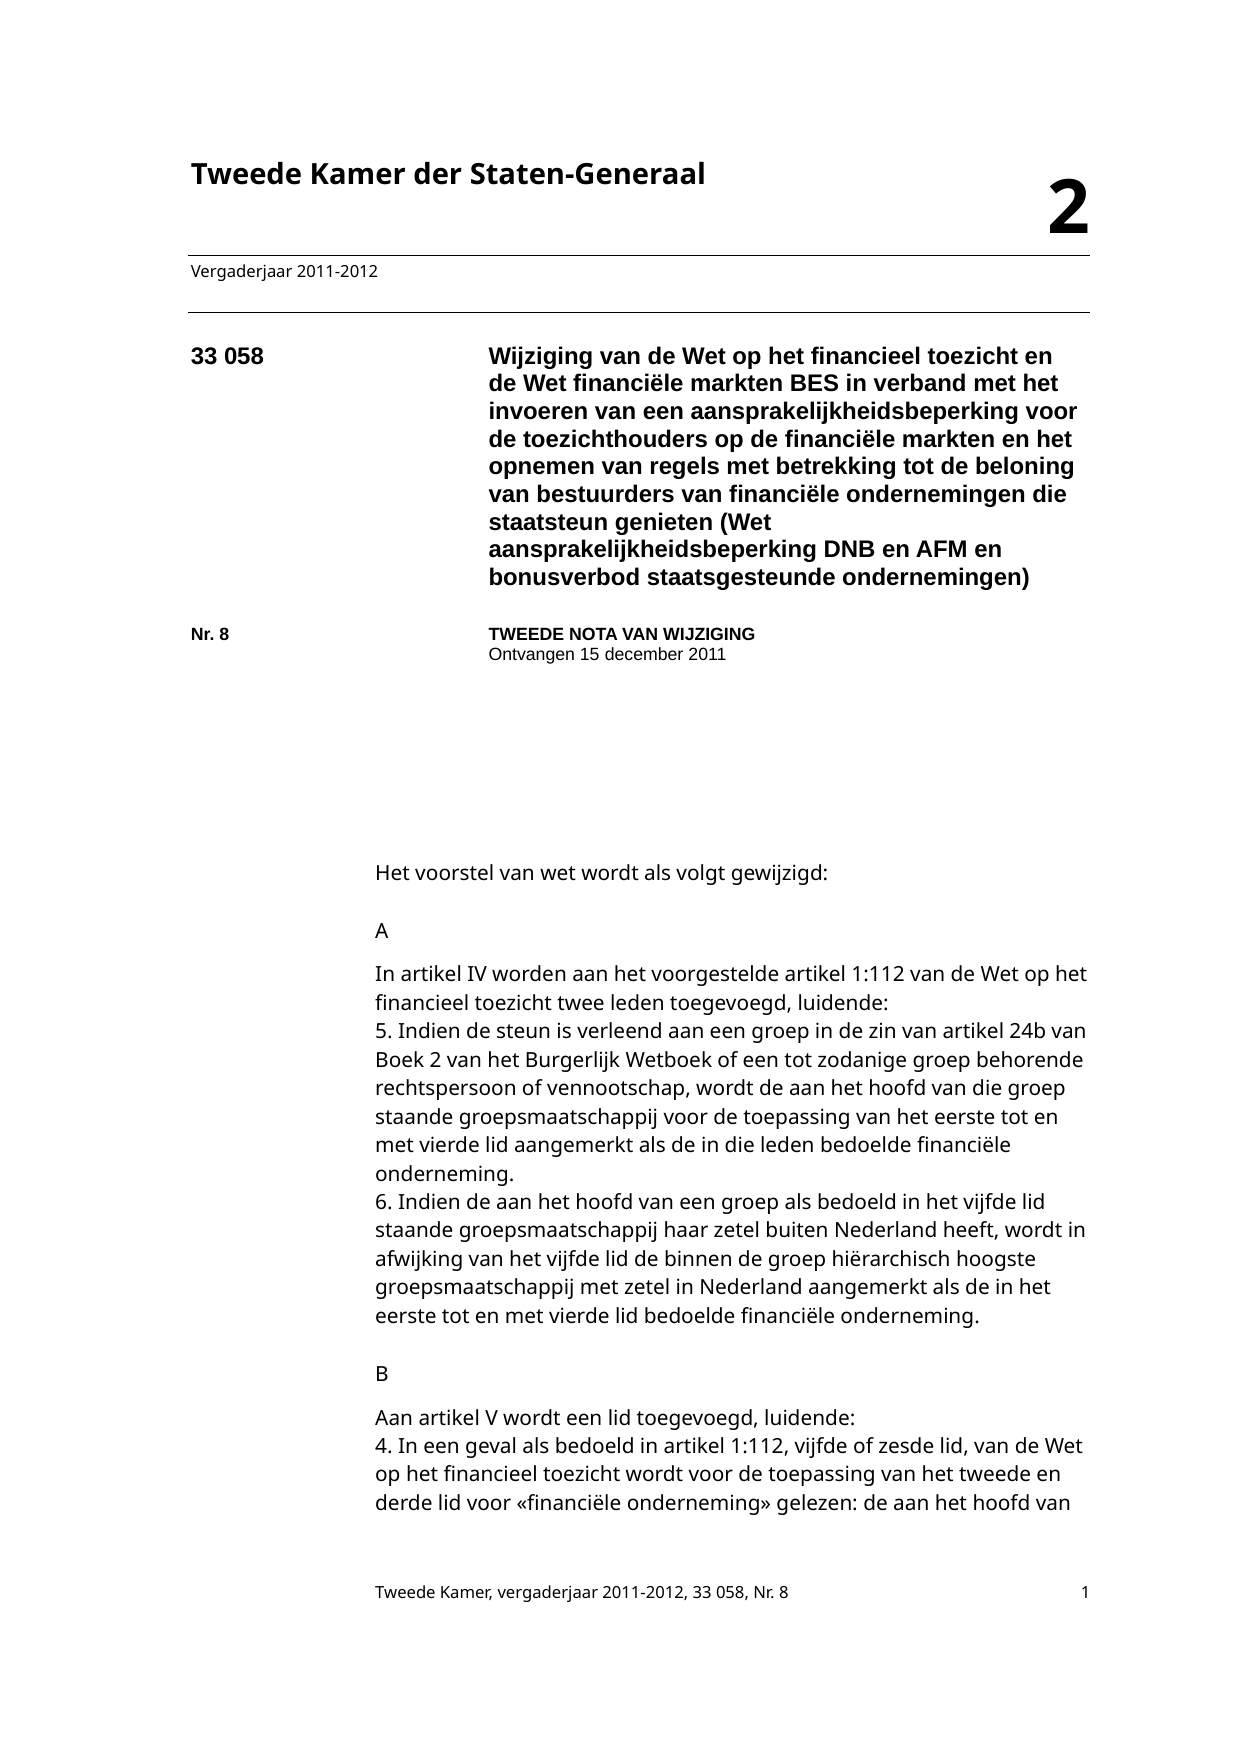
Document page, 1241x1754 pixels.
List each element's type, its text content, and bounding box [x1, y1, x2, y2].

text In artikel IV worden aan het voorgestelde artikel 1:112 van de Wet op het financieel toezicht twee leden toegevoegd, luidende: [375, 959, 1090, 1016]
table_cell Wijziging van de Wet op het financieel toezicht en de Wet financiële markten BES in verband met het invoeren van een aansprakelijkheidsbeperking voor de toezichthouders op de financiële markten en het opnemen van regels met betrekking tot de beloning van bestuurders van financiële ondernemingen die staatsteun genieten (Wet aansprakelijkheidsbeperking DNB en AFM en bonusverbod staatsgesteunde ondernemingen) [485, 339, 1090, 620]
text A [375, 916, 1090, 944]
text 6. Indien de aan het hoofd van een groep als bedoeld in het vijfde lid staande groepsmaatschappij haar zetel buiten Nederland heeft, wordt in afwijking van het vijfde lid de binnen de groep hiërarchisch hoogste groepsmaatschappij met zetel in Nederland aangemerkt als de in het eerste tot en met vierde lid bedoelde financiële onderneming. [375, 1187, 1090, 1329]
table_cell [188, 313, 485, 339]
table_header 2 [910, 150, 1090, 255]
text 4. In een geval als bedoeld in artikel 1:112, vijfde of zesde lid, van de Wet op het financieel toezicht wordt voor de toepassing van het tweede en derde lid voor «financiële onderneming» gelezen: de aan het hoofd van [375, 1431, 1090, 1516]
table_cell 33 058 [188, 339, 485, 620]
table_cell TWEEDE NOTA VAN WIJZIGING Ontvangen 15 december 2011 [485, 620, 1090, 739]
text Aan artikel V wordt een lid toegevoegd, luidende: [375, 1403, 1090, 1431]
text B [375, 1359, 1090, 1388]
table_header Tweede Kamer der Staten-Generaal [188, 150, 909, 255]
table_cell Nr. 8 [188, 620, 485, 739]
text Het voorstel van wet wordt als volgt gewijzigd: [375, 858, 1090, 886]
table_cell [485, 256, 1090, 312]
table_cell Vergaderjaar 2011-2012 [188, 256, 485, 312]
text 5. Indien de steun is verleend aan een groep in de zin van artikel 24b van Boek 2 van het Burgerlijk Wetboek of een tot zodanige groep behorende rechtspersoon of vennootschap, wordt de aan het hoofd van die groep staande groepsmaatschappij voor de toepassing van het eerste tot en met vierde lid aangemerkt als de in die leden bedoelde financiële onderneming. [375, 1016, 1090, 1187]
table_cell [485, 313, 1090, 339]
